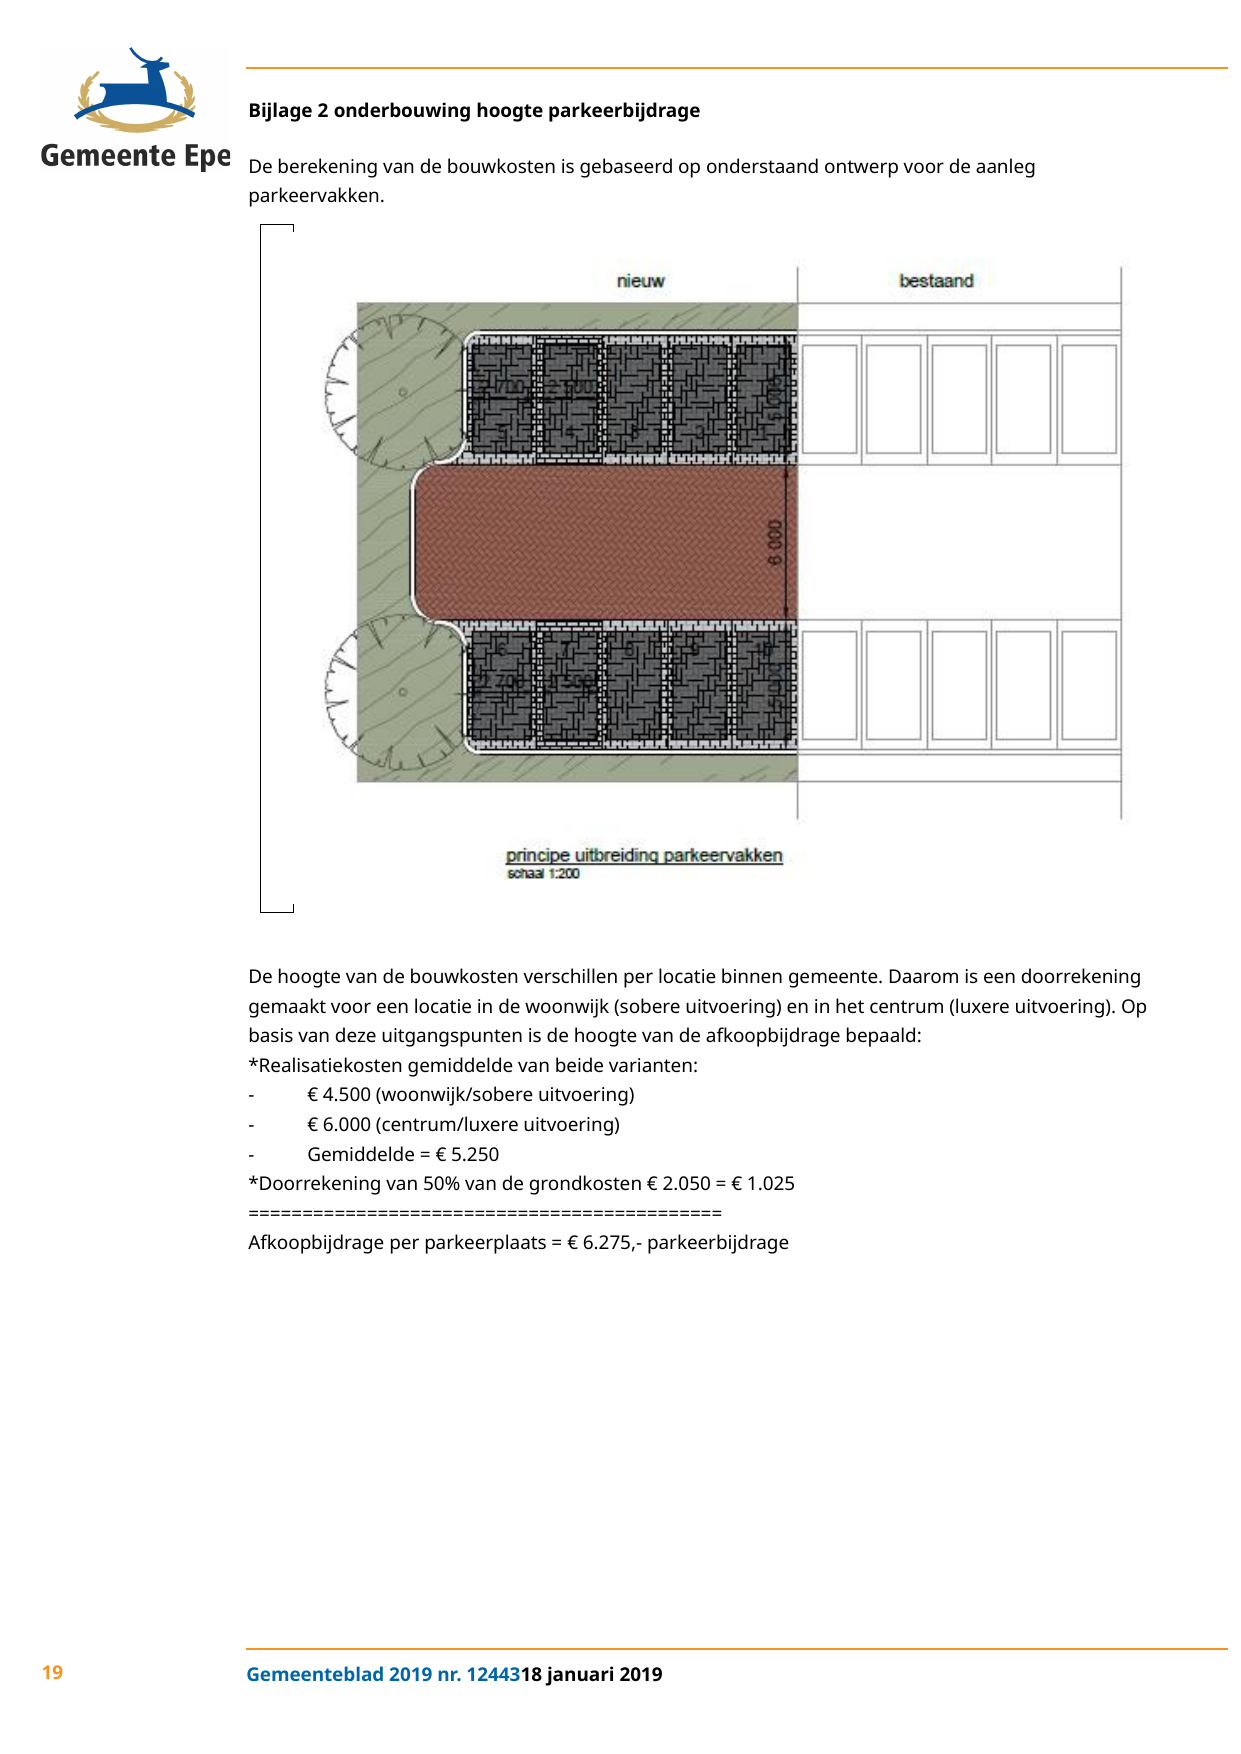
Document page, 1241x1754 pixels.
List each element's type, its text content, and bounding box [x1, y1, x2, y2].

picture [41, 47, 231, 172]
text Bijlage 2 onderbouwing hoogte parkeerbijdrage [248, 95, 1152, 123]
text De hoogte van de bouwkosten verschillen per locatie binnen gemeente. Daarom is een doorrekening gemaakt voor een locatie in de woonwijk (sobere uitvoering) en in het centrum (luxere uitvoering). Op basis van deze uitgangspunten is de hoogte van de afkoopbijdrage bepaald: [248, 963, 1152, 1048]
text Afkoopbijdrage per parkeerplaats = € 6.275,- parkeerbijdrage [248, 1229, 1152, 1255]
list Gemiddelde = € 5.250 [248, 1141, 1152, 1167]
text ============================================ [248, 1200, 1152, 1226]
list € 4.500 (woonwijk/sobere uitvoering) [248, 1082, 1152, 1107]
text De berekening van de bouwkosten is gebaseerd op onderstaand ontwerp voor de aanleg parkeervakken. [248, 153, 1152, 208]
text *Realisatiekosten gemiddelde van beide varianten: [248, 1052, 1152, 1078]
text *Doorrekening van 50% van de grondkosten € 2.050 = € 1.025 [248, 1170, 1152, 1196]
picture [268, 232, 1173, 904]
list € 6.000 (centrum/luxere uitvoering) [248, 1111, 1152, 1137]
